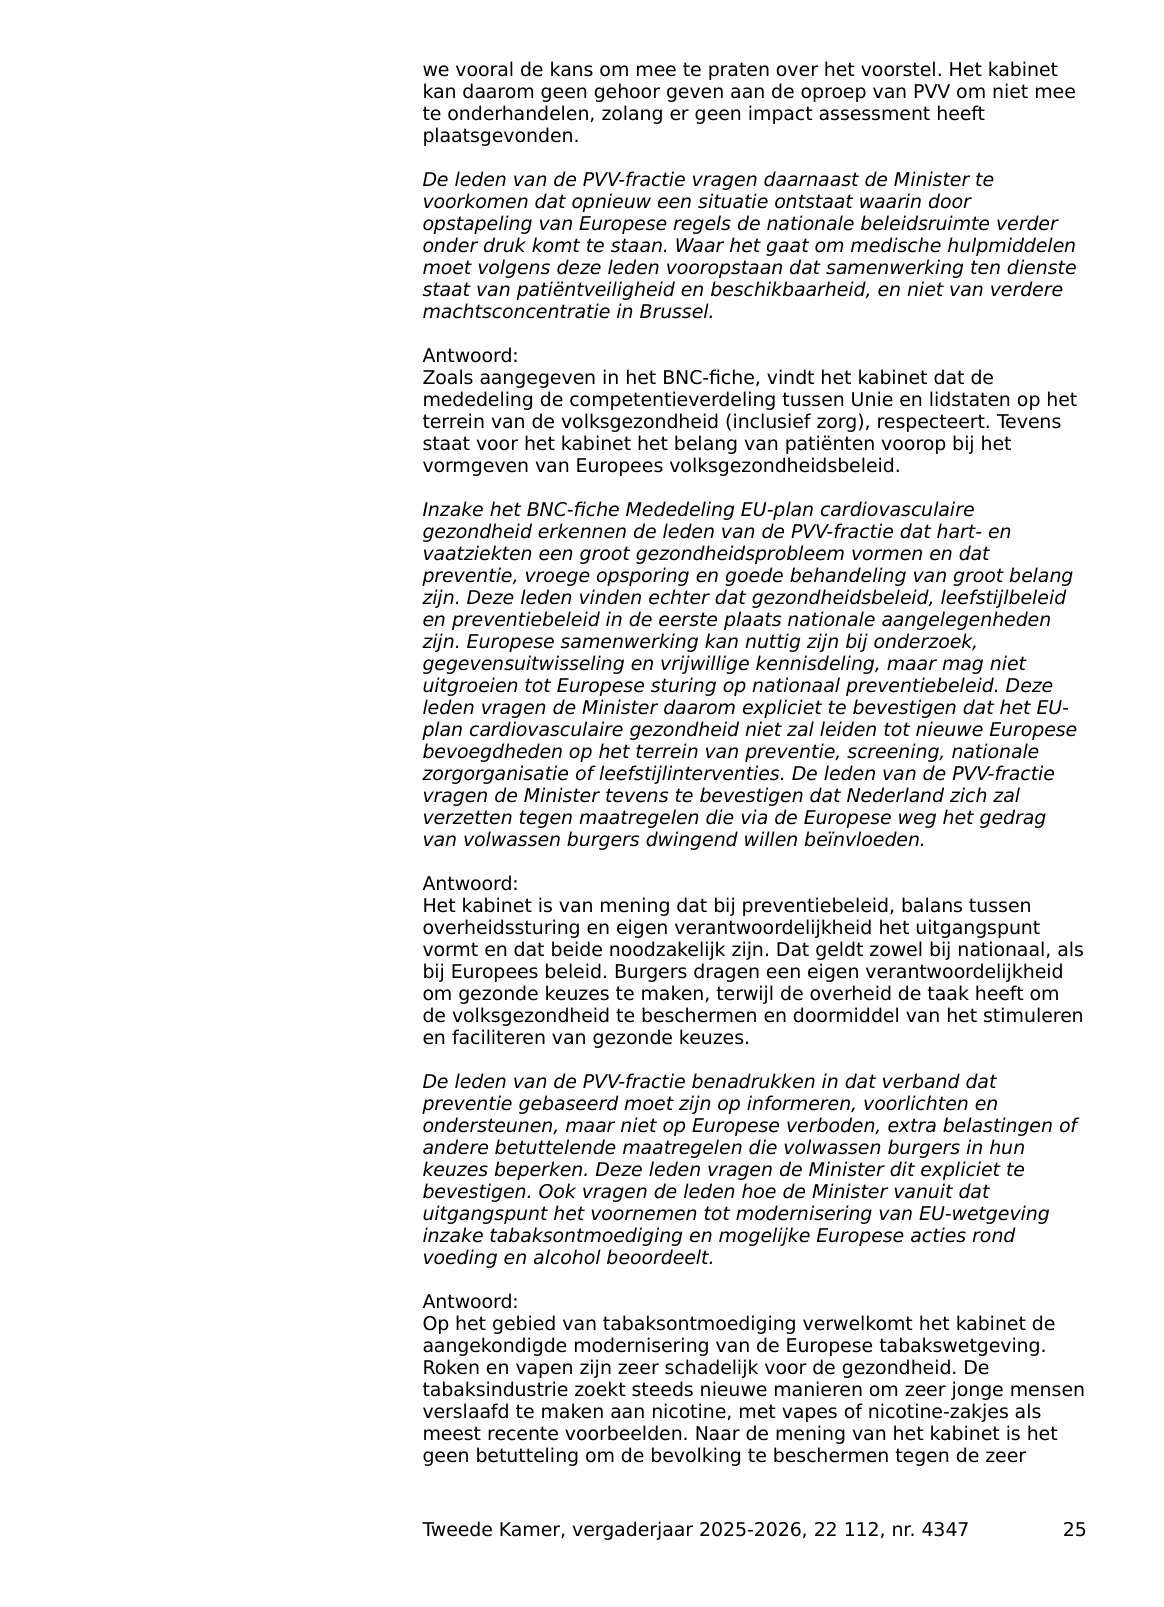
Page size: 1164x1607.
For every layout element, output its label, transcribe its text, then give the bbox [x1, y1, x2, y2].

text Antwoord: [422, 345, 1087, 367]
text we vooral de kans om mee te praten over het voorstel. Het kabinet kan daarom geen gehoor geven aan de oproep van PVV om niet mee te onderhandelen, zolang er geen impact assessment heeft plaatsgevonden. [422, 59, 1087, 147]
text Antwoord: [422, 1291, 1087, 1313]
text Antwoord: [422, 873, 1087, 895]
text Zoals aangegeven in het BNC-fiche, vindt het kabinet dat de mededeling de competentieverdeling tussen Unie en lidstaten op het terrein van de volksgezondheid (inclusief zorg), respecteert. Tevens staat voor het kabinet het belang van patiënten voorop bij het vormgeven van Europees volksgezondheidsbeleid. [422, 367, 1087, 477]
text Het kabinet is van mening dat bij preventiebeleid, balans tussen overheidssturing en eigen verantwoordelijkheid het uitgangspunt vormt en dat beide noodzakelijk zijn. Dat geldt zowel bij nationaal, als bij Europees beleid. Burgers dragen een eigen verantwoordelijkheid om gezonde keuzes te maken, terwijl de overheid de taak heeft om de volksgezondheid te beschermen en doormiddel van het stimuleren en faciliteren van gezonde keuzes. [422, 895, 1087, 1049]
text De leden van de PVV-fractie vragen daarnaast de Minister te voorkomen dat opnieuw een situatie ontstaat waarin door opstapeling van Europese regels de nationale beleidsruimte verder onder druk komt te staan. Waar het gaat om medische hulpmiddelen moet volgens deze leden vooropstaan dat samenwerking ten dienste staat van patiëntveiligheid en beschikbaarheid, en niet van verdere machtsconcentratie in Brussel. [422, 169, 1087, 323]
text De leden van de PVV-fractie benadrukken in dat verband dat preventie gebaseerd moet zijn op informeren, voorlichten en ondersteunen, maar niet op Europese verboden, extra belastingen of andere betuttelende maatregelen die volwassen burgers in hun keuzes beperken. Deze leden vragen de Minister dit expliciet te bevestigen. Ook vragen de leden hoe de Minister vanuit dat uitgangspunt het voornemen tot modernisering van EU-wetgeving inzake tabaksontmoediging en mogelijke Europese acties rond voeding en alcohol beoordeelt. [422, 1071, 1087, 1269]
text Op het gebied van tabaksontmoediging verwelkomt het kabinet de aangekondigde modernisering van de Europese tabakswetgeving. Roken en vapen zijn zeer schadelijk voor de gezondheid. De tabaksindustrie zoekt steeds nieuwe manieren om zeer jonge mensen verslaafd te maken aan nicotine, met vapes of nicotine-zakjes als meest recente voorbeelden. Naar de mening van het kabinet is het geen betutteling om de bevolking te beschermen tegen de zeer [422, 1313, 1087, 1467]
text Inzake het BNC-fiche Mededeling EU-plan cardiovasculaire gezondheid erkennen de leden van de PVV-fractie dat hart- en vaatziekten een groot gezondheidsprobleem vormen en dat preventie, vroege opsporing en goede behandeling van groot belang zijn. Deze leden vinden echter dat gezondheidsbeleid, leefstijlbeleid en preventiebeleid in de eerste plaats nationale aangelegenheden zijn. Europese samenwerking kan nuttig zijn bij onderzoek, gegevensuitwisseling en vrijwillige kennisdeling, maar mag niet uitgroeien tot Europese sturing op nationaal preventiebeleid. Deze leden vragen de Minister daarom expliciet te bevestigen dat het EU-plan cardiovasculaire gezondheid niet zal leiden tot nieuwe Europese bevoegdheden op het terrein van preventie, screening, nationale zorgorganisatie of leefstijlinterventies. De leden van de PVV-fractie vragen de Minister tevens te bevestigen dat Nederland zich zal verzetten tegen maatregelen die via de Europese weg het gedrag van volwassen burgers dwingend willen beïnvloeden. [422, 499, 1087, 851]
